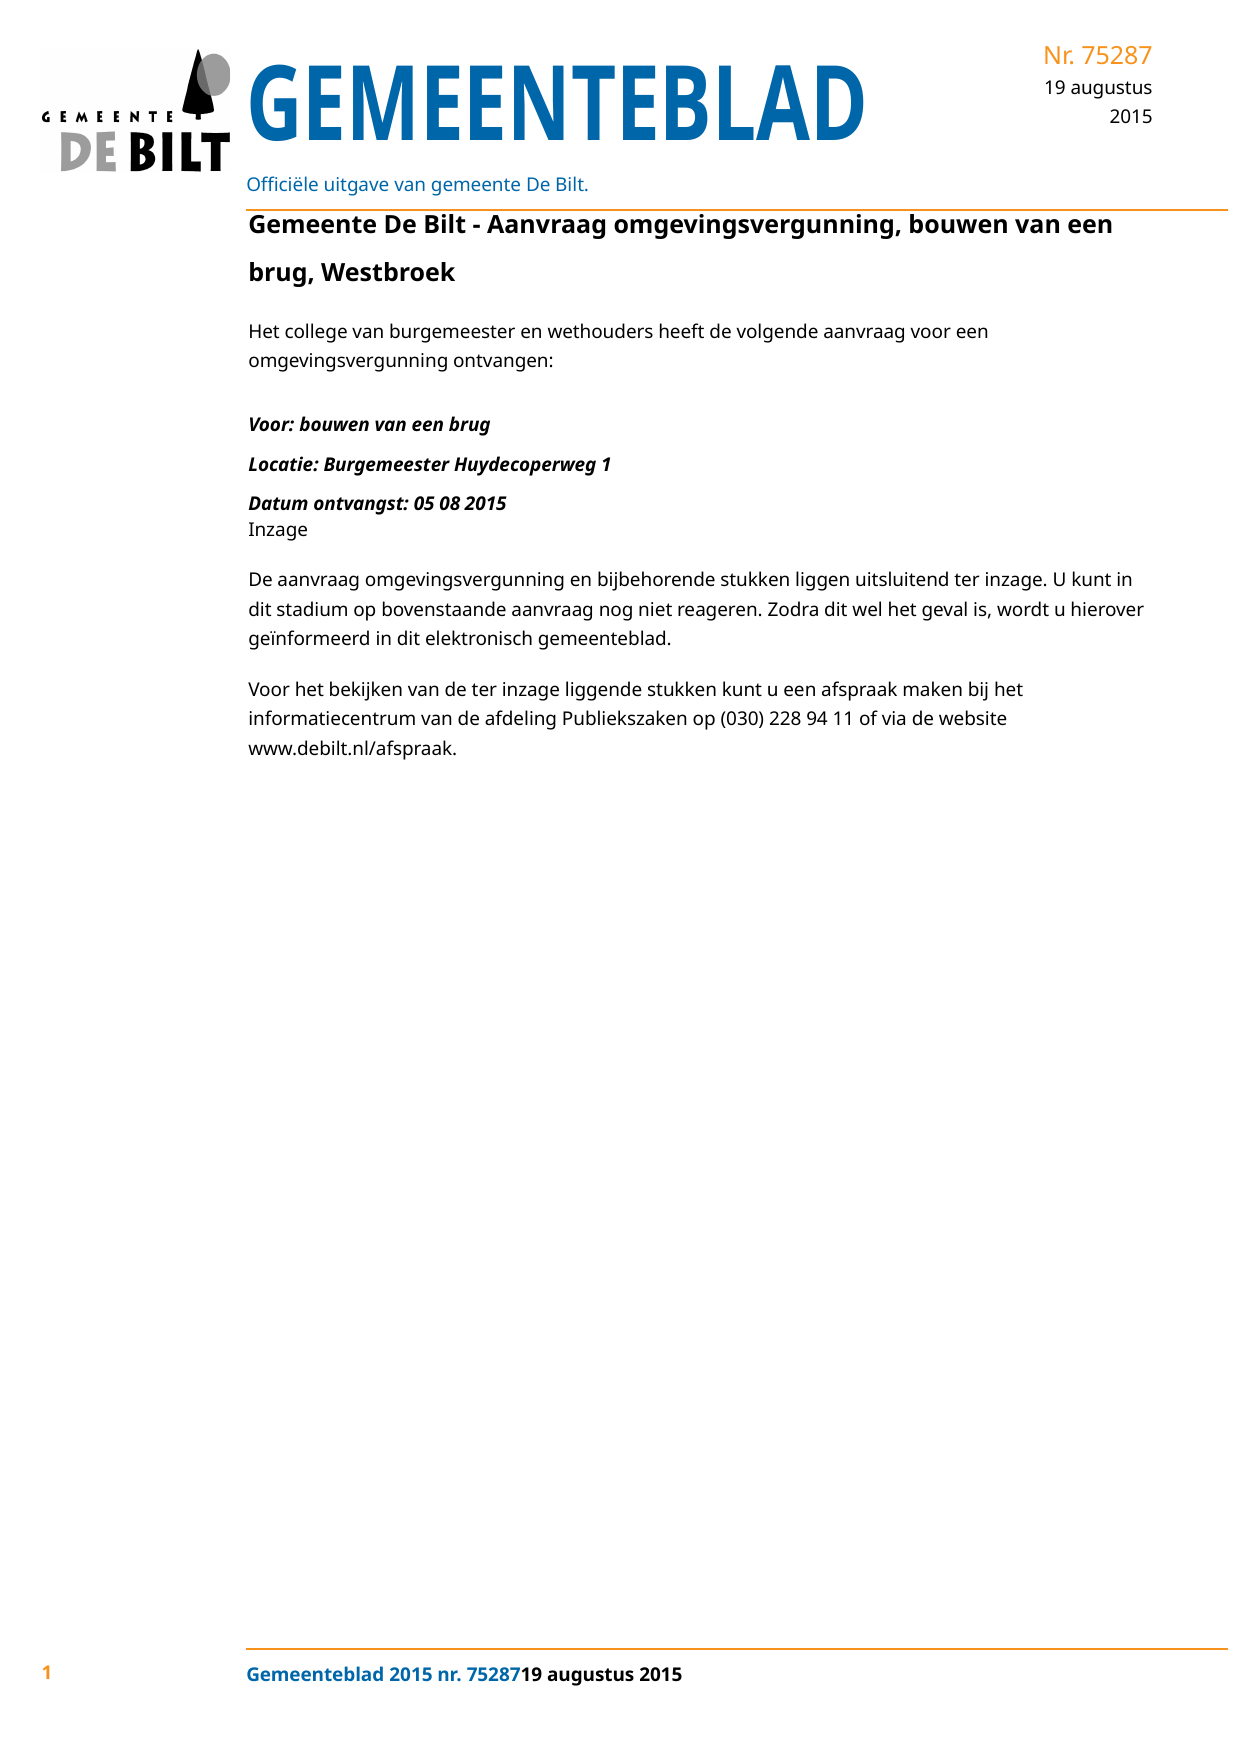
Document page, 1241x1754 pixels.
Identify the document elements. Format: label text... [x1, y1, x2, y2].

text Het college van burgemeester en wethouders heeft de volgende aanvraag voor een omgevingsvergunning ontvangen: [248, 318, 1152, 373]
text De aanvraag omgevingsvergunning en bijbehorende stukken liggen uitsluitend ter inzage. U kunt in dit stadium op bovenstaande aanvraag nog niet reageren. Zodra dit wel het geval is, wordt u hierover geïnformeerd in dit elektronisch gemeenteblad. [248, 566, 1152, 651]
text Gemeente De Bilt - Aanvraag omgevingsvergunning, bouwen van een brug, Westbroek [248, 211, 1152, 288]
text Inzage [248, 516, 1152, 541]
text Locatie: Burgemeester Huydecoperweg 1 [248, 451, 1152, 476]
text Voor: bouwen van een brug [248, 411, 1152, 437]
text Datum ontvangst: 05 08 2015 [248, 490, 1152, 516]
picture [41, 47, 231, 172]
text Voor het bekijken van de ter inzage liggende stukken kunt u een afspraak maken bij het informatiecentrum van de afdeling Publiekszaken op (030) 228 94 11 of via de website www.debilt.nl/afspraak. [248, 676, 1152, 761]
